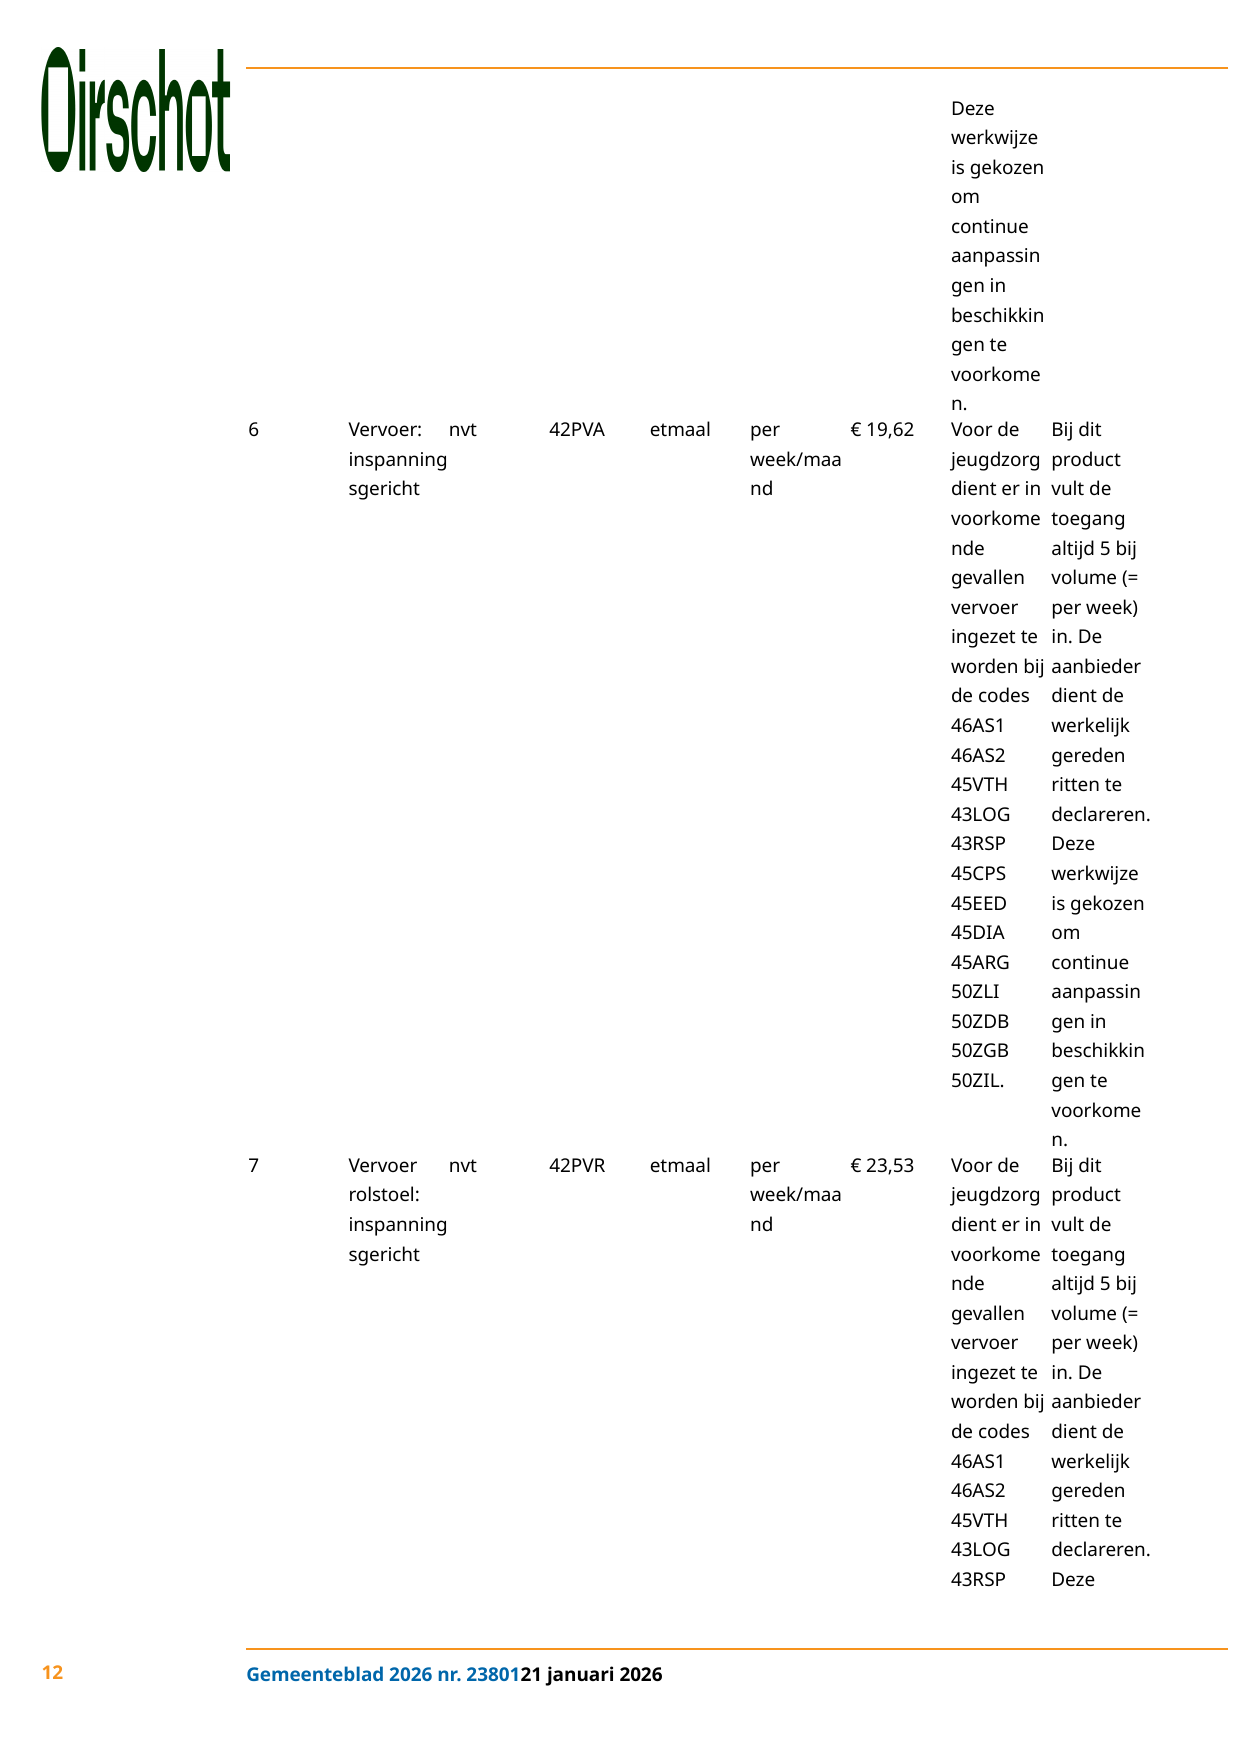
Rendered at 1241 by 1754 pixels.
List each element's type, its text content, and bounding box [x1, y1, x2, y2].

table_cell [449, 95, 549, 416]
table_cell [248, 95, 348, 416]
table_cell 7 [248, 1152, 348, 1592]
table_cell etmaal [650, 416, 750, 1152]
table_cell Vervoer rolstoel: inspanningsgericht [348, 1152, 449, 1592]
table_cell Voor de jeugdzorg dient er in voorkomende gevallen vervoer ingezet te worden bij de codes 46AS1 46AS2 45VTH 43LOG 43RSP [951, 1152, 1051, 1592]
table_cell [850, 95, 951, 416]
table_cell per week/maand [750, 416, 850, 1152]
table_cell nvt [449, 416, 549, 1152]
table_cell € 23,53 [850, 1152, 951, 1592]
table_cell [1051, 95, 1152, 416]
table_cell 6 [248, 416, 348, 1152]
table_cell Bij dit product vult de toegang altijd 5 bij volume (= per week) in. De aanbieder dient de werkelijk gereden ritten te declareren. Deze werkwijze is gekozen om continue aanpassingen in beschikkingen te voorkomen. [1051, 416, 1152, 1152]
table_cell € 19,62 [850, 416, 951, 1152]
table_cell Vervoer: inspanningsgericht [348, 416, 449, 1152]
table_cell Voor de jeugdzorg dient er in voorkomende gevallen vervoer ingezet te worden bij de codes 46AS1 46AS2 45VTH 43LOG 43RSP 45CPS 45EED 45DIA 45ARG 50ZLI 50ZDB 50ZGB 50ZIL. [951, 416, 1051, 1152]
table_cell 42PVA [549, 416, 649, 1152]
table_cell nvt [449, 1152, 549, 1592]
table_cell [348, 95, 449, 416]
picture [41, 47, 231, 172]
table_cell 42PVR [549, 1152, 649, 1592]
table_cell [650, 95, 750, 416]
table_cell per week/maand [750, 1152, 850, 1592]
table_cell Deze werkwijze is gekozen om continue aanpassingen in beschikkingen te voorkomen. [951, 95, 1051, 416]
table_cell [750, 95, 850, 416]
table_cell Bij dit product vult de toegang altijd 5 bij volume (= per week) in. De aanbieder dient de werkelijk gereden ritten te declareren. Deze [1051, 1152, 1152, 1592]
table_cell [549, 95, 649, 416]
table_cell etmaal [650, 1152, 750, 1592]
